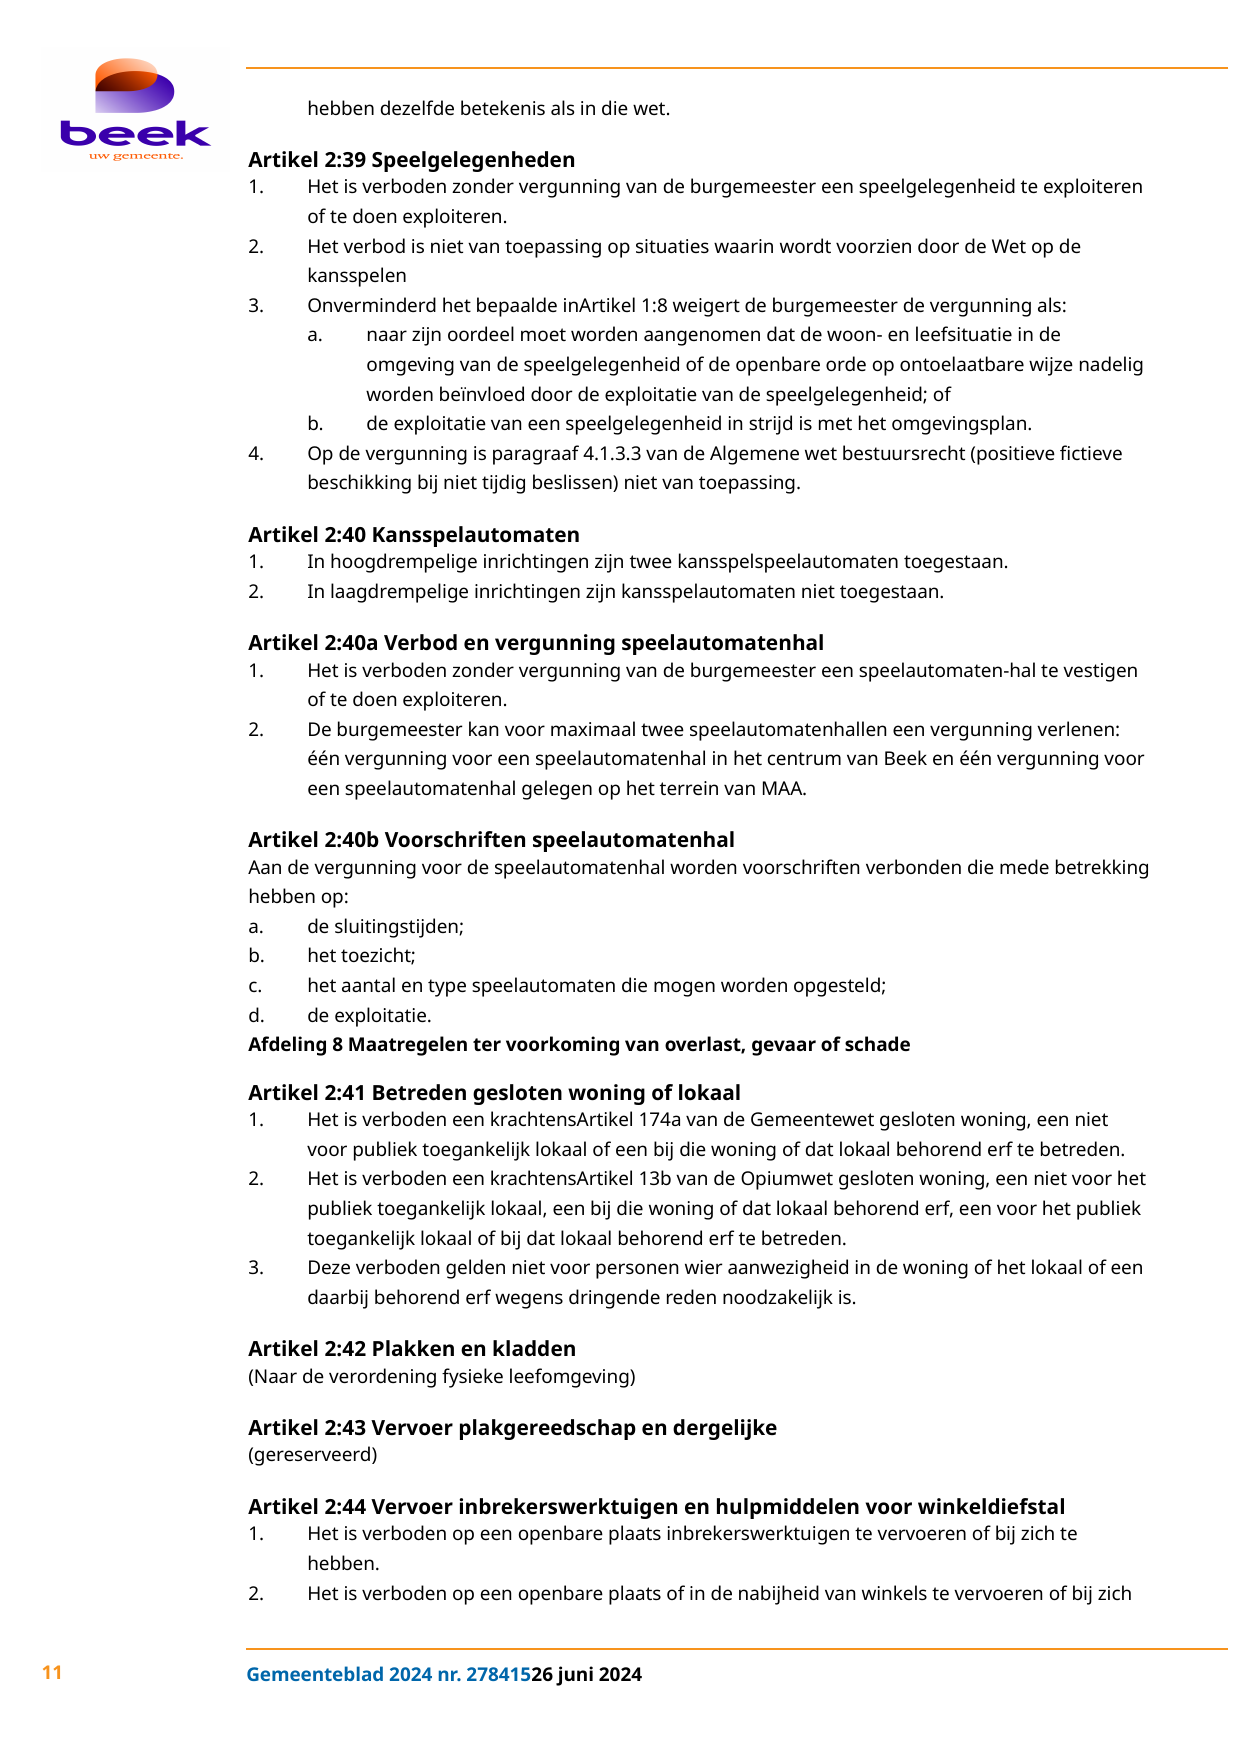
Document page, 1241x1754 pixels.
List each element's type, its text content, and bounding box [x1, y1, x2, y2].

list Onverminderd het bepaalde inArtikel 1:8 weigert de burgemeester de vergunning als: [248, 292, 1152, 318]
text Artikel 2:39 Speelgelegenheden [248, 145, 1152, 174]
text Artikel 2:41 Betreden gesloten woning of lokaal [248, 1078, 1152, 1106]
text Artikel 2:43 Vervoer plakgereedschap en dergelijke [248, 1413, 1152, 1442]
list hebben dezelfde betekenis als in die wet. [248, 95, 1152, 121]
text (gereserveerd) [248, 1442, 1152, 1467]
list Het is verboden zonder vergunning van de burgemeester een speelgelegenheid te exploiteren of te doen exploiteren. [248, 174, 1152, 229]
list de sluitingstijden; [248, 913, 1152, 939]
picture [41, 47, 231, 172]
list Het verbod is niet van toepassing op situaties waarin wordt voorzien door de Wet op de kansspelen [248, 233, 1152, 288]
list In laagdrempelige inrichtingen zijn kansspelautomaten niet toegestaan. [248, 578, 1152, 604]
text (Naar de verordening fysieke leefomgeving) [248, 1363, 1152, 1388]
list Op de vergunning is paragraaf 4.1.3.3 van de Algemene wet bestuursrecht (positieve fictieve beschikking bij niet tijdig beslissen) niet van toepassing. [248, 440, 1152, 495]
list Het is verboden op een openbare plaats inbrekerswerktuigen te vervoeren of bij zich te hebben. [248, 1521, 1152, 1576]
list de exploitatie van een speelgelegenheid in strijd is met het omgevingsplan. [307, 410, 1152, 436]
list het toezicht; [248, 943, 1152, 968]
list Deze verboden gelden niet voor personen wier aanwezigheid in de woning of het lokaal of een daarbij behorend erf wegens dringende reden noodzakelijk is. [248, 1254, 1152, 1310]
list de exploitatie. [248, 1002, 1152, 1028]
list het aantal en type speelautomaten die mogen worden opgesteld; [248, 972, 1152, 998]
text Artikel 2:44 Vervoer inbrekerswerktuigen en hulpmiddelen voor winkeldiefstal [248, 1492, 1152, 1521]
list Het is verboden een krachtensArtikel 174a van de Gemeentewet gesloten woning, een niet voor publiek toegankelijk lokaal of een bij die woning of dat lokaal behorend erf te betreden. [248, 1106, 1152, 1162]
list De burgemeester kan voor maximaal twee speelautomatenhallen een vergunning verlenen: één vergunning voor een speelautomatenhal in het centrum van Beek en één vergunning voor een speelautomatenhal gelegen op het terrein van MAA. [248, 716, 1152, 801]
text Artikel 2:40b Voorschriften speelautomatenhal [248, 826, 1152, 854]
list In hoogdrempelige inrichtingen zijn twee kansspelspeelautomaten toegestaan. [248, 548, 1152, 574]
list Het is verboden op een openbare plaats of in de nabijheid van winkels te vervoeren of bij zich [248, 1580, 1152, 1605]
text Artikel 2:40 Kansspelautomaten [248, 520, 1152, 548]
list Het is verboden een krachtensArtikel 13b van de Opiumwet gesloten woning, een niet voor het publiek toegankelijk lokaal, een bij die woning of dat lokaal behorend erf, een voor het publiek toegankelijk lokaal of bij dat lokaal behorend erf te betreden. [248, 1166, 1152, 1251]
text Afdeling 8 Maatregelen ter voorkoming van overlast, gevaar of schade [248, 1031, 1152, 1057]
list naar zijn oordeel moet worden aangenomen dat de woon- en leefsituatie in de omgeving van de speelgelegenheid of de openbare orde op ontoelaatbare wijze nadelig worden beïnvloed door de exploitatie van de speelgelegenheid; of [307, 322, 1152, 406]
text Artikel 2:40a Verbod en vergunning speelautomatenhal [248, 628, 1152, 657]
text Aan de vergunning voor de speelautomatenhal worden voorschriften verbonden die mede betrekking hebben op: [248, 854, 1152, 909]
list Het is verboden zonder vergunning van de burgemeester een speelautomaten-hal te vestigen of te doen exploiteren. [248, 657, 1152, 712]
text Artikel 2:42 Plakken en kladden [248, 1334, 1152, 1363]
